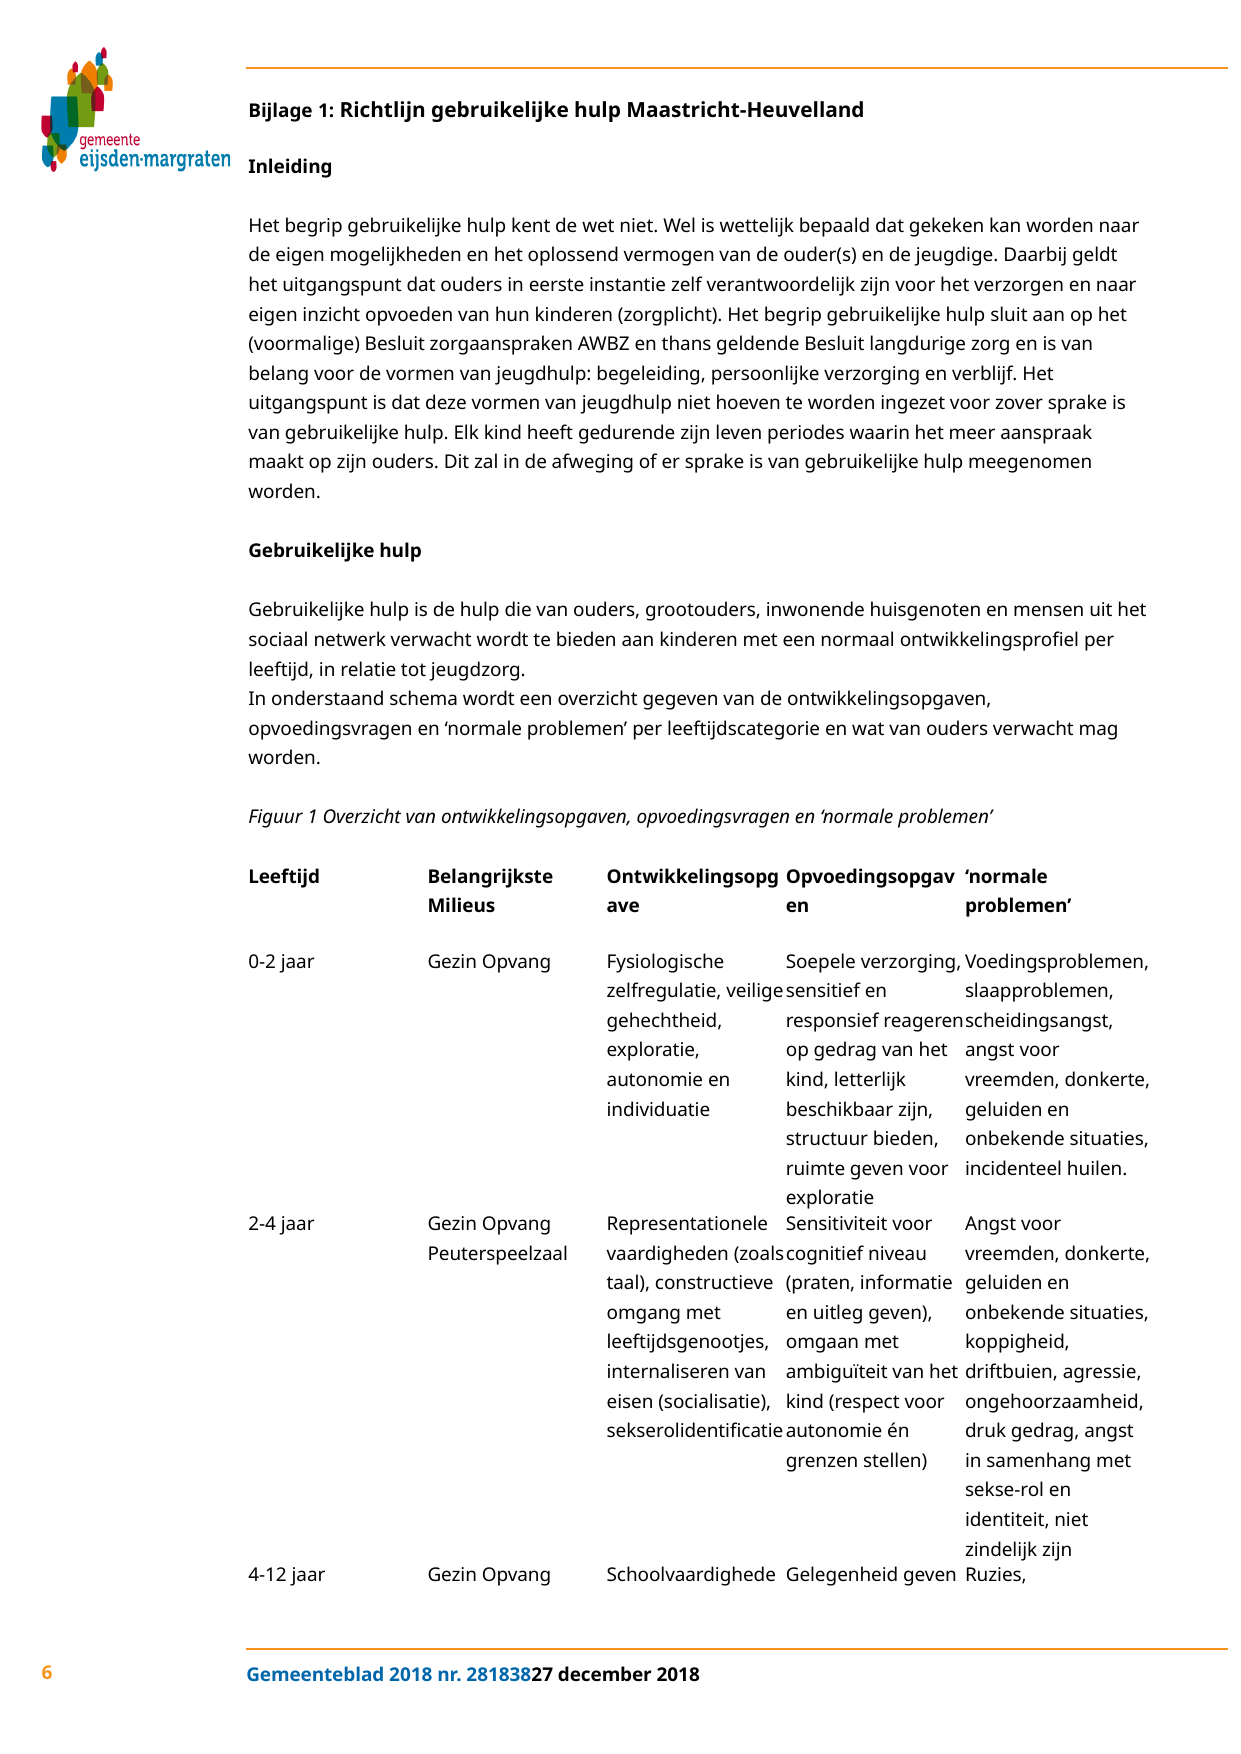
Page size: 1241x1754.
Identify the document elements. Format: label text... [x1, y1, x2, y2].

text Inleiding [248, 153, 1152, 179]
text In onderstaand schema wordt een overzicht gegeven van de ontwikkelingsopgaven, opvoedingsvragen en ‘normale problemen’ per leeftijdscategorie en wat van ouders verwacht mag worden. [248, 685, 1152, 770]
table_cell Sensitiviteit voor cognitief niveau (praten, informatie en uitleg geven), omgaan met ambiguïteit van het kind (respect voor autonomie én grenzen stellen) [786, 1210, 965, 1561]
table_cell 2-4 jaar [248, 1210, 427, 1561]
table_cell Voedingsproblemen, slaapproblemen, scheidingsangst, angst voor vreemden, donkerte, geluiden en onbekende situaties, incidenteel huilen. [965, 948, 1152, 1210]
table_header ‘normale problemen’ [965, 863, 1152, 948]
table_cell Gezin Opvang [427, 948, 606, 1210]
table_header Belangrijkste Milieus [427, 863, 606, 948]
table_header Ontwikkelingsopgave [606, 863, 786, 948]
text Figuur 1 Overzicht van ontwikkelingsopgaven, opvoedingsvragen en ‘normale problemen’ [248, 804, 1152, 829]
table_cell 4-12 jaar [248, 1561, 427, 1587]
table_cell Representationele vaardigheden (zoals taal), constructieve omgang met leeftijdsgenootjes, internaliseren van eisen (socialisatie), sekserolidentificatie [606, 1210, 786, 1561]
table_header Opvoedingsopgaven [786, 863, 965, 948]
table_header Leeftijd [248, 863, 427, 948]
table_cell Soepele verzorging, sensitief en responsief reageren op gedrag van het kind, letterlijk beschikbaar zijn, structuur bieden, ruimte geven voor exploratie [786, 948, 965, 1210]
table_cell Angst voor vreemden, donkerte, geluiden en onbekende situaties, koppigheid, driftbuien, agressie, ongehoorzaamheid, druk gedrag, angst in samenhang met sekse-rol en identiteit, niet zindelijk zijn [965, 1210, 1152, 1561]
table_cell Ruzies, [965, 1561, 1152, 1587]
table_cell Gezin Opvang [427, 1561, 606, 1587]
table_cell Fysiologische zelfregulatie, veilige gehechtheid, exploratie, autonomie en individuatie [606, 948, 786, 1210]
picture [41, 47, 231, 172]
table_cell Gelegenheid geven [786, 1561, 965, 1587]
text Gebruikelijke hulp [248, 537, 1152, 563]
text Het begrip gebruikelijke hulp kent de wet niet. Wel is wettelijk bepaald dat gekeken kan worden naar de eigen mogelijkheden en het oplossend vermogen van de ouder(s) en de jeugdige. Daarbij geldt het uitgangspunt dat ouders in eerste instantie zelf verantwoordelijk zijn voor het verzorgen en naar eigen inzicht opvoeden van hun kinderen (zorgplicht). Het begrip gebruikelijke hulp sluit aan op het (voormalige) Besluit zorgaanspraken AWBZ en thans geldende Besluit langdurige zorg en is van belang voor de vormen van jeugdhulp: begeleiding, persoonlijke verzorging en verblijf. Het uitgangspunt is dat deze vormen van jeugdhulp niet hoeven te worden ingezet voor zover sprake is van gebruikelijke hulp. Elk kind heeft gedurende zijn leven periodes waarin het meer aanspraak maakt op zijn ouders. Dit zal in de afweging of er sprake is van gebruikelijke hulp meegenomen worden. [248, 212, 1152, 504]
table_cell Gezin Opvang Peuterspeelzaal [427, 1210, 606, 1561]
table_cell 0-2 jaar [248, 948, 427, 1210]
text Gebruikelijke hulp is de hulp die van ouders, grootouders, inwonende huisgenoten en mensen uit het sociaal netwerk verwacht wordt te bieden aan kinderen met een normaal ontwikkelingsprofiel per leeftijd, in relatie tot jeugdzorg. [248, 597, 1152, 682]
text Bijlage 1: Richtlijn gebruikelijke hulp Maastricht-Heuvelland [248, 95, 1152, 123]
table_cell Schoolvaardighede [606, 1561, 786, 1587]
